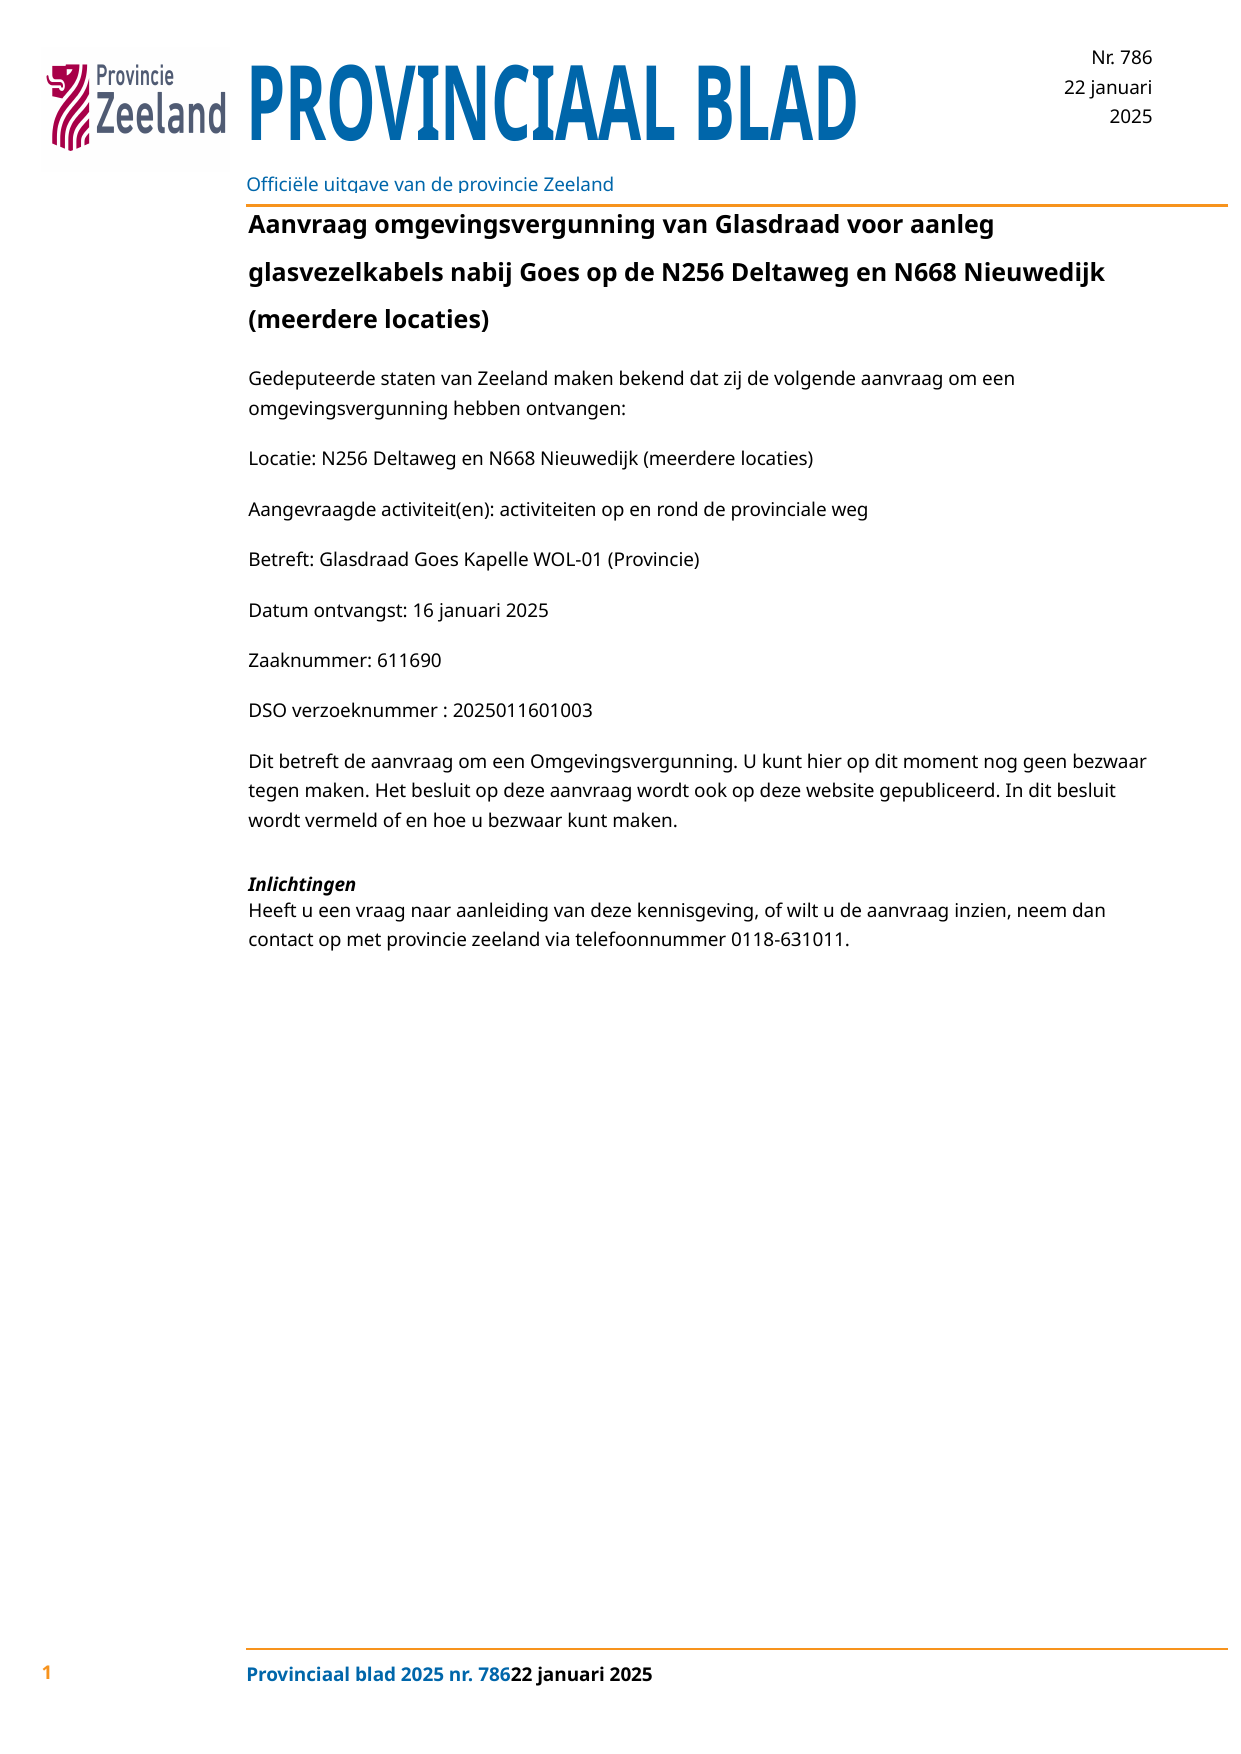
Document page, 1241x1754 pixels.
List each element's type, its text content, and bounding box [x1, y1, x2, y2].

text DSO verzoeknummer : 2025011601003 [248, 698, 1152, 723]
text Gedeputeerde staten van Zeeland maken bekend dat zij de volgende aanvraag om een omgevingsvergunning hebben ontvangen: [248, 366, 1152, 421]
text Datum ontvangst: 16 januari 2025 [248, 597, 1152, 622]
text Zaaknummer: 611690 [248, 647, 1152, 673]
text Heeft u een vraag naar aanleiding van deze kennisgeving, of wilt u de aanvraag inzien, neem dan contact op met provincie zeeland via telefoonnummer 0118-631011. [248, 897, 1152, 952]
text Dit betreft de aanvraag om een Omgevingsvergunning. U kunt hier op dit moment nog geen bezwaar tegen maken. Het besluit op deze aanvraag wordt ook op deze website gepubliceerd. In dit besluit wordt vermeld of en hoe u bezwaar kunt maken. [248, 748, 1152, 833]
text Inlichtingen [248, 871, 1152, 897]
text Aanvraag omgevingsvergunning van Glasdraad voor aanleg glasvezelkabels nabij Goes op de N256 Deltaweg en N668 Nieuwedijk (meerdere locaties) [248, 207, 1152, 336]
text Locatie: N256 Deltaweg en N668 Nieuwedijk (meerdere locaties) [248, 446, 1152, 471]
text Aangevraagde activiteit(en): activiteiten op en rond de provinciale weg [248, 496, 1152, 522]
picture [41, 47, 231, 172]
text Betreft: Glasdraad Goes Kapelle WOL-01 (Provincie) [248, 546, 1152, 572]
